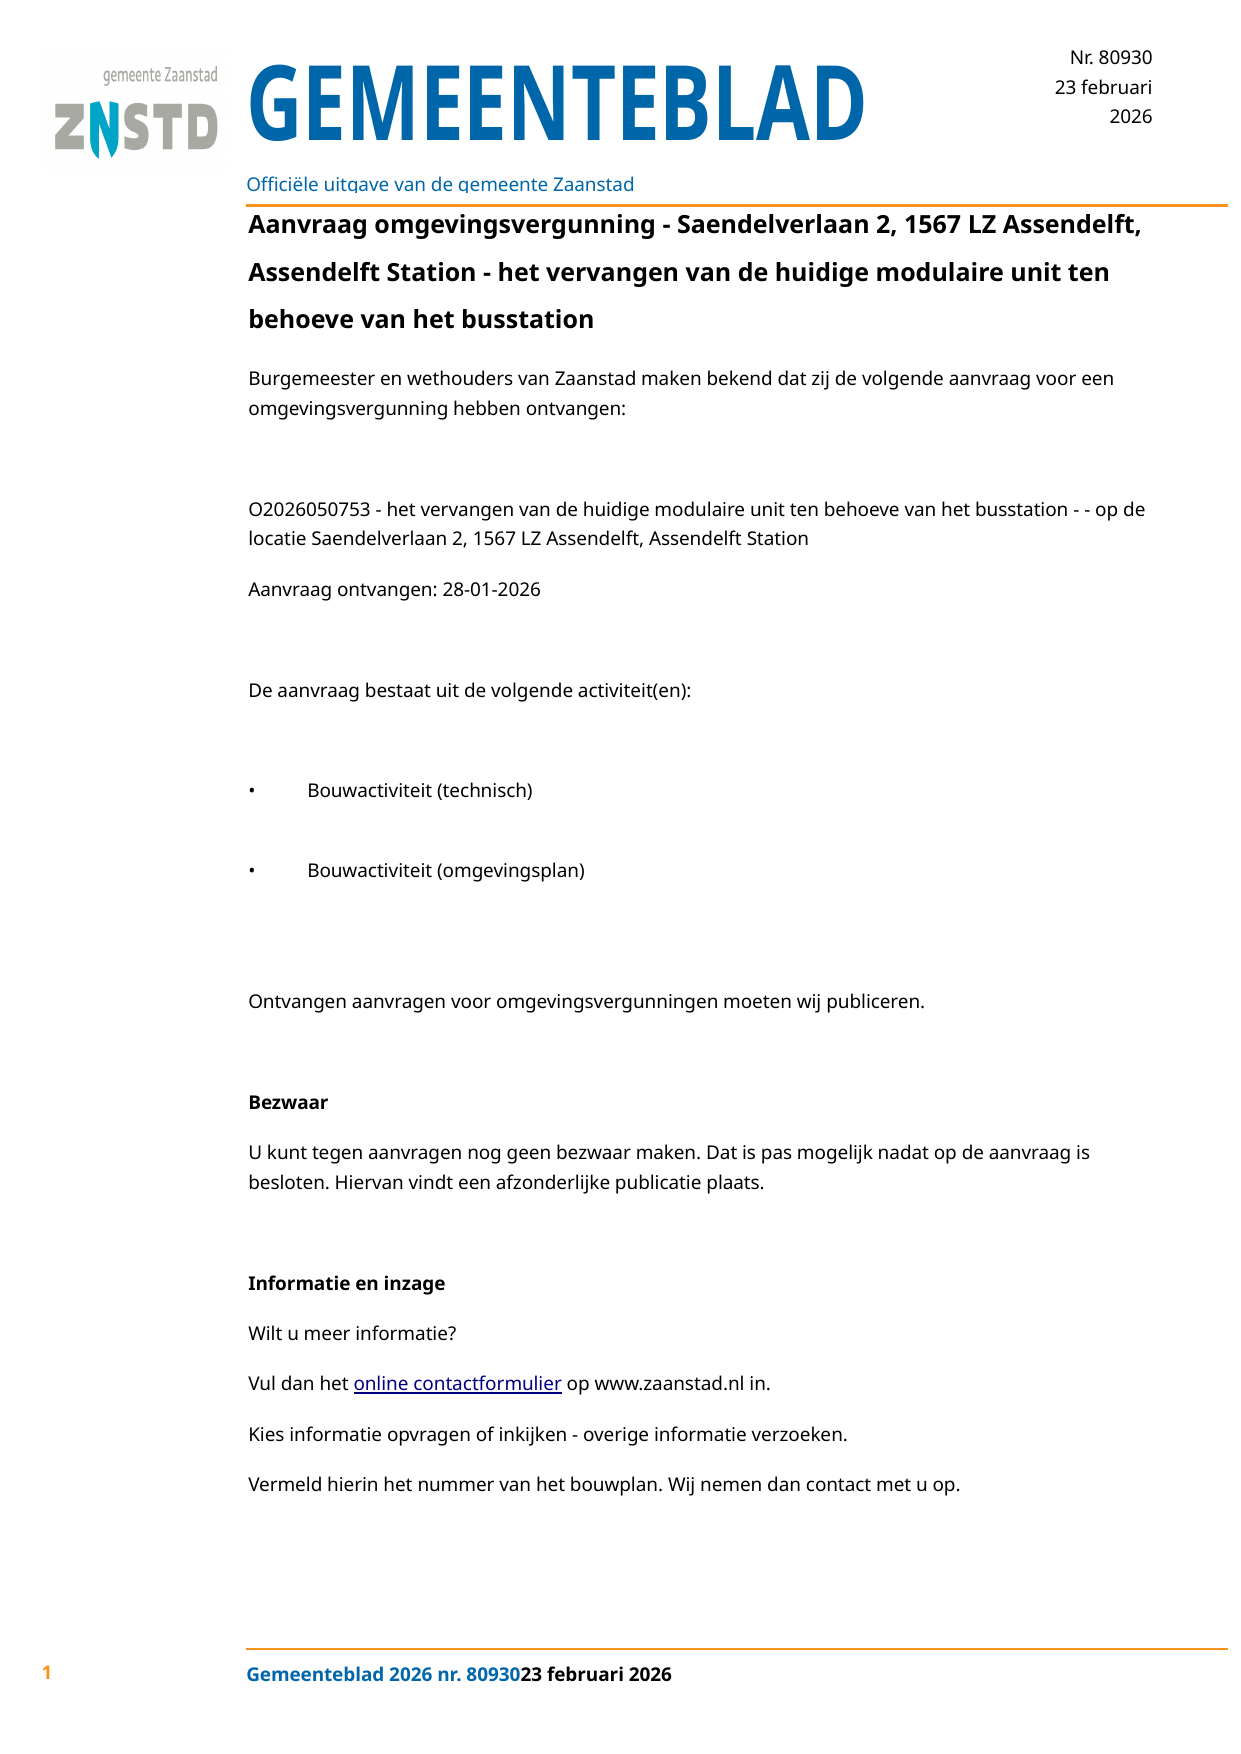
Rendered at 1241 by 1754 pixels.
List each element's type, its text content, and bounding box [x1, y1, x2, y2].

text Ontvangen aanvragen voor omgevingsvergunningen moeten wij publiceren. [248, 988, 1152, 1014]
text Informatie en inzage [248, 1270, 1152, 1295]
list Bouwactiviteit (omgevingsplan) [248, 858, 1152, 883]
text Bezwaar [248, 1089, 1152, 1114]
picture [41, 47, 231, 172]
text Vermeld hierin het nummer van het bouwplan. Wij nemen dan contact met u op. [248, 1471, 1152, 1497]
text Aanvraag ontvangen: 28-01-2026 [248, 576, 1152, 602]
text U kunt tegen aanvragen nog geen bezwaar maken. Dat is pas mogelijk nadat op de aanvraag is besloten. Hiervan vindt een afzonderlijke publicatie plaats. [248, 1139, 1152, 1194]
text Wilt u meer informatie? [248, 1320, 1152, 1346]
text O2026050753 - het vervangen van de huidige modulaire unit ten behoeve van het busstation - - op de locatie Saendelverlaan 2, 1567 LZ Assendelft, Assendelft Station [248, 496, 1152, 551]
text Aanvraag omgevingsvergunning - Saendelverlaan 2, 1567 LZ Assendelft, Assendelft Station - het vervangen van de huidige modulaire unit ten behoeve van het busstation [248, 207, 1152, 336]
text Vul dan het online contactformulier op www.zaanstad.nl in. [248, 1371, 1152, 1396]
text De aanvraag bestaat uit de volgende activiteit(en): [248, 677, 1152, 702]
text Kies informatie opvragen of inkijken - overige informatie verzoeken. [248, 1421, 1152, 1447]
text Burgemeester en wethouders van Zaanstad maken bekend dat zij de volgende aanvraag voor een omgevingsvergunning hebben ontvangen: [248, 366, 1152, 421]
list Bouwactiviteit (technisch) [248, 778, 1152, 803]
